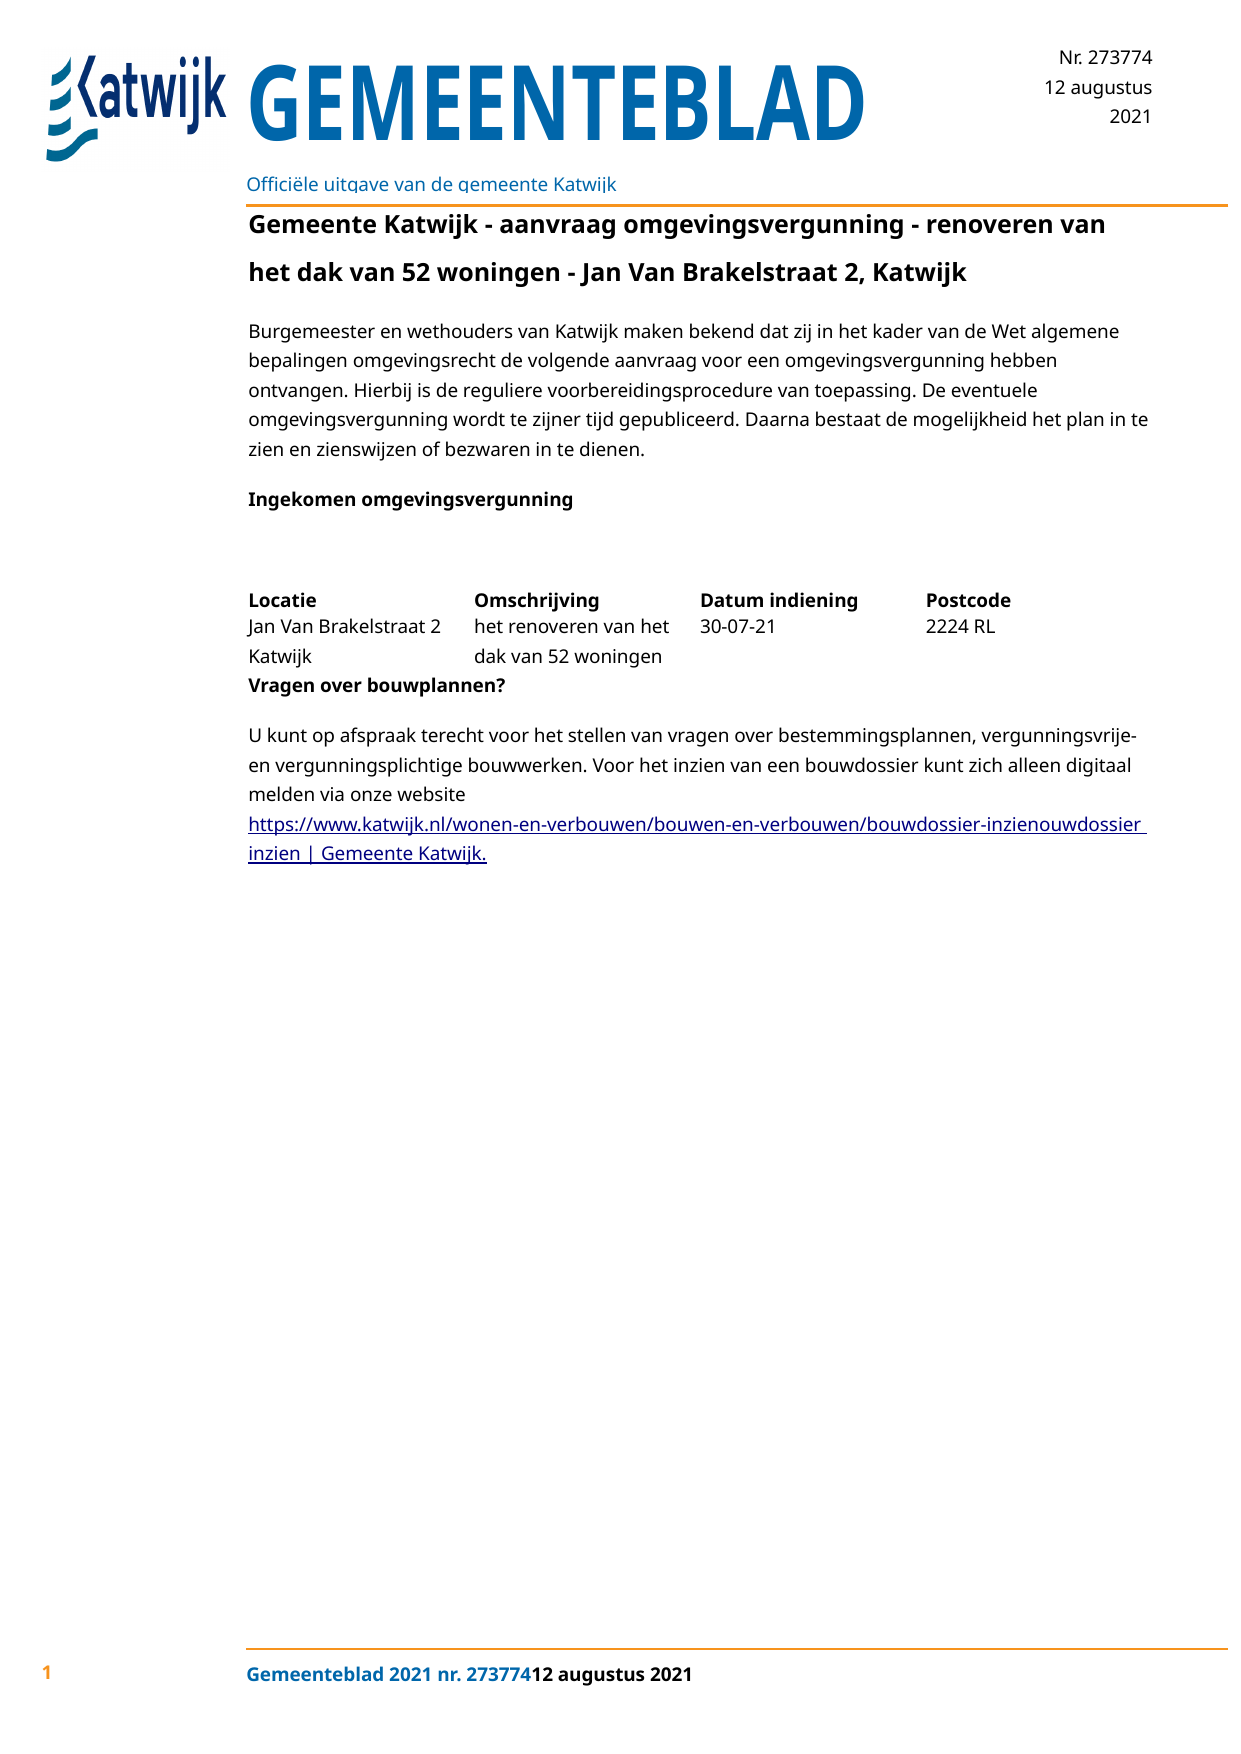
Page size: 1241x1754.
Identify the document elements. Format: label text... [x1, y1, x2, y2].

table_header Locatie [248, 588, 474, 613]
table_header Datum indiening [700, 588, 926, 613]
text Gemeente Katwijk - aanvraag omgevingsvergunning - renoveren van het dak van 52 woningen - Jan Van Brakelstraat 2, Katwijk [248, 207, 1152, 288]
picture [41, 47, 231, 172]
text Burgemeester en wethouders van Katwijk maken bekend dat zij in het kader van de Wet algemene bepalingen omgevingsrecht de volgende aanvraag voor een omgevingsvergunning hebben ontvangen. Hierbij is de reguliere voorbereidingsprocedure van toepassing. De eventuele omgevingsvergunning wordt te zijner tijd gepubliceerd. Daarna bestaat de mogelijkheid het plan in te zien en zienswijzen of bezwaren in te dienen. [248, 318, 1152, 462]
table_cell 2224 RL [926, 613, 1152, 669]
table_cell het renoveren van het dak van 52 woningen [474, 613, 700, 669]
text Ingekomen omgevingsvergunning [248, 487, 1152, 512]
text U kunt op afspraak terecht voor het stellen van vragen over bestemmingsplannen, vergunningsvrije- en vergunningsplichtige bouwwerken. Voor het inzien van een bouwdossier kunt zich alleen digitaal melden via onze website https://www.katwijk.nl/wonen-en-verbouwen/bouwen-en-verbouwen/bouwdossier-inzienouwdossier inzien | Gemeente Katwijk. [248, 722, 1152, 866]
table_cell 30-07-21 [700, 613, 926, 669]
table_cell Jan Van Brakelstraat 2 Katwijk [248, 613, 474, 669]
table_header Omschrijving [474, 588, 700, 613]
table_header Postcode [926, 588, 1152, 613]
text Vragen over bouwplannen? [248, 672, 1152, 698]
